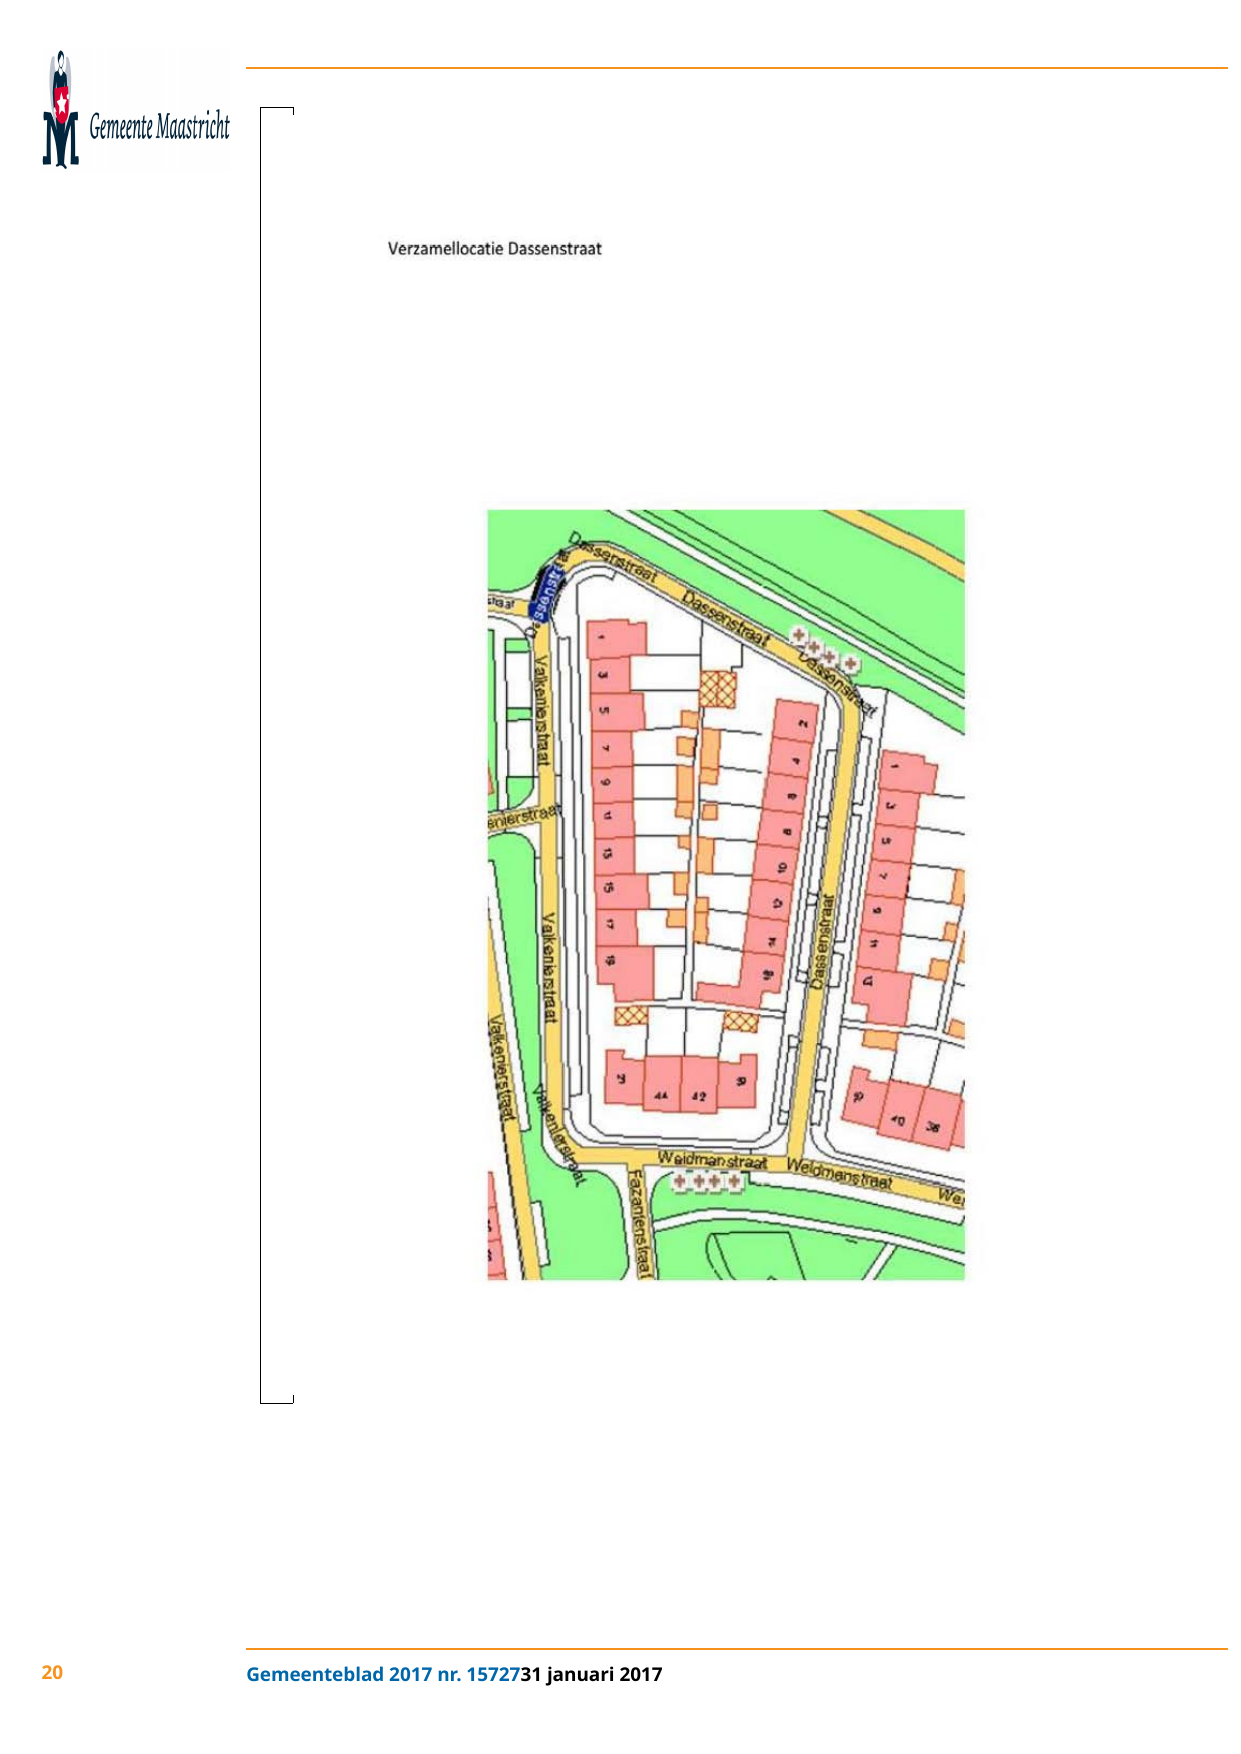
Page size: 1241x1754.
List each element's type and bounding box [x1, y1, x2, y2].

picture [268, 115, 1173, 1395]
picture [41, 47, 231, 172]
